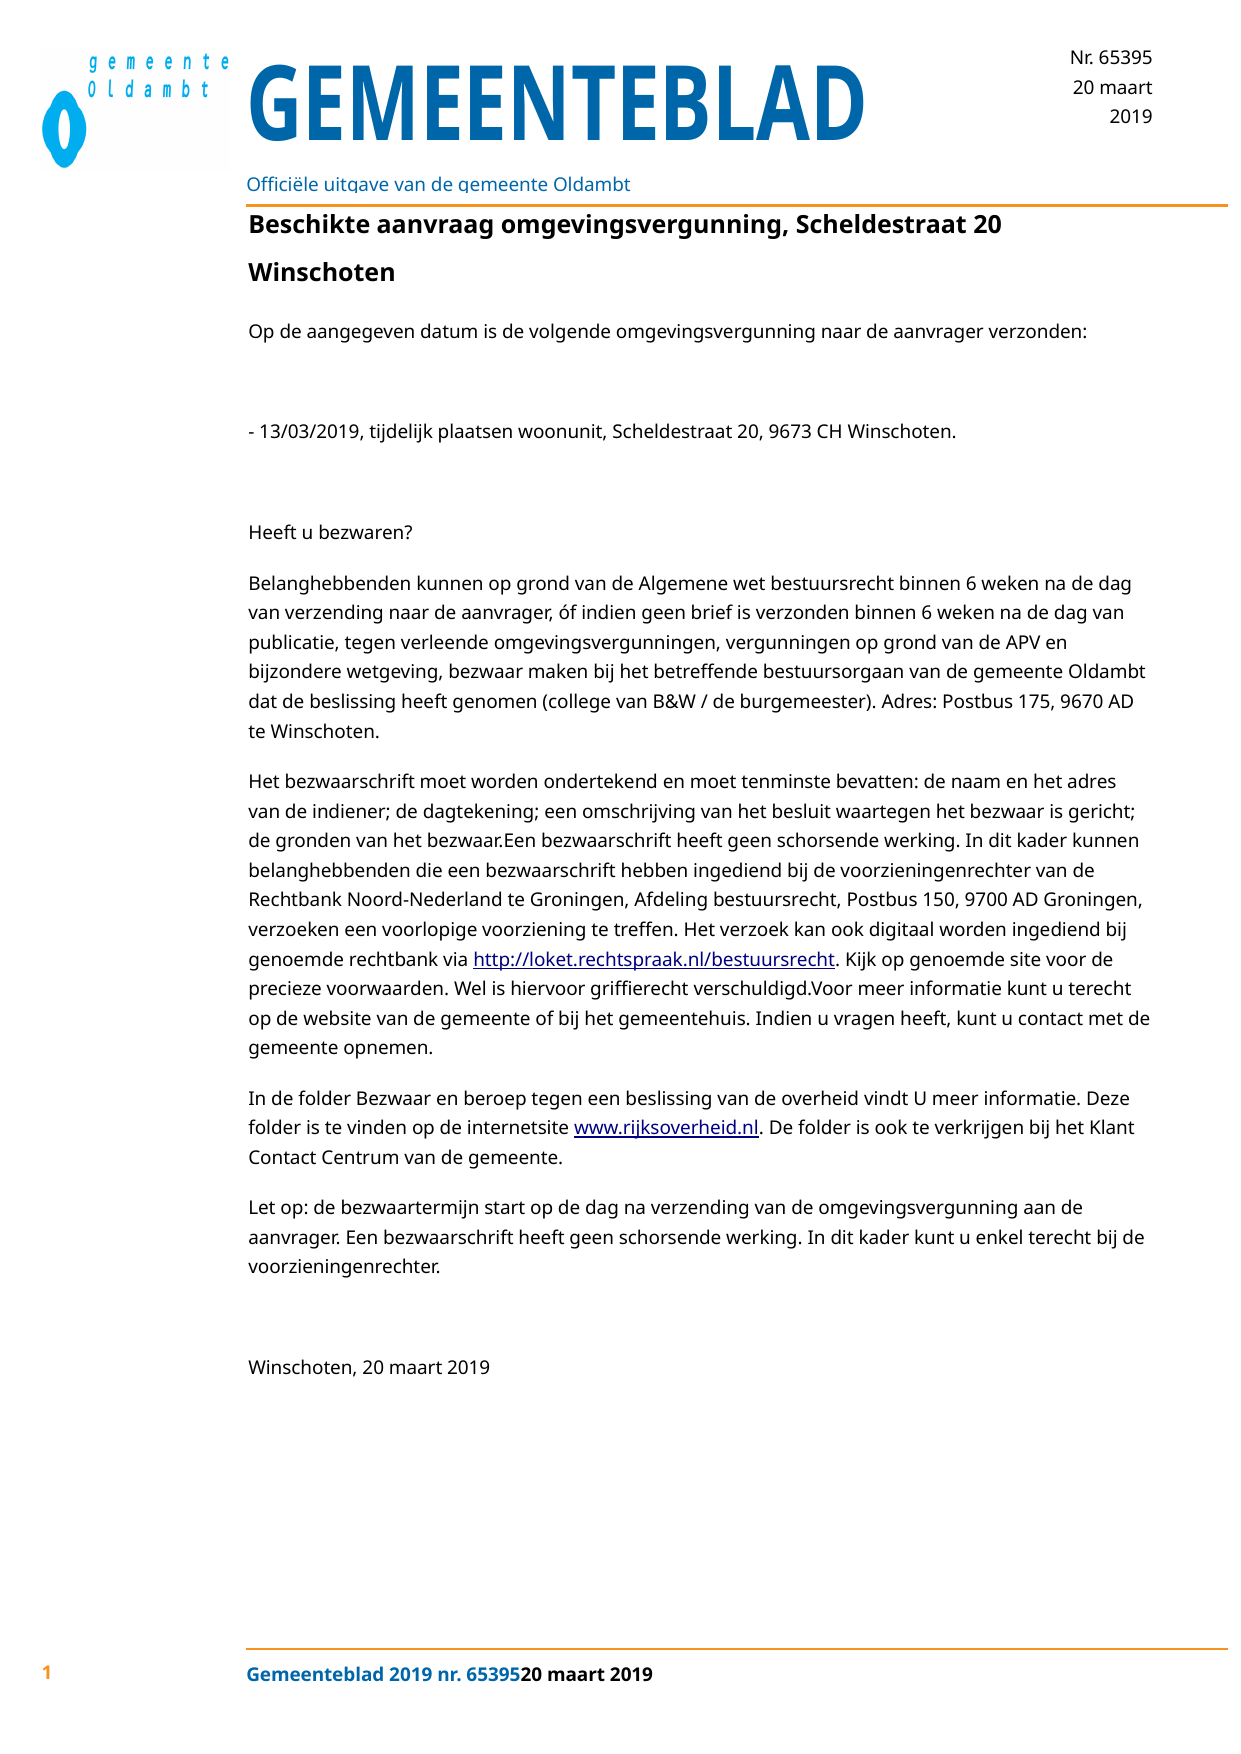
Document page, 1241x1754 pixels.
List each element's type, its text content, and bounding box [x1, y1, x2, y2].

text In de folder Bezwaar en beroep tegen een beslissing van de overheid vindt U meer informatie. Deze folder is te vinden op de internetsite www.rijksoverheid.nl. De folder is ook te verkrijgen bij het Klant Contact Centrum van de gemeente. [248, 1085, 1152, 1170]
text - 13/03/2019, tijdelijk plaatsen woonunit, Scheldestraat 20, 9673 CH Winschoten. [248, 419, 1152, 444]
text Belanghebbenden kunnen op grond van de Algemene wet bestuursrecht binnen 6 weken na de dag van verzending naar de aanvrager, óf indien geen brief is verzonden binnen 6 weken na de dag van publicatie, tegen verleende omgevingsvergunningen, vergunningen op grond van de APV en bijzondere wetgeving, bezwaar maken bij het betreffende bestuursorgaan van de gemeente Oldambt dat de beslissing heeft genomen (college van B&W / de burgemeester). Adres: Postbus 175, 9670 AD te Winschoten. [248, 570, 1152, 744]
text Beschikte aanvraag omgevingsvergunning, Scheldestraat 20 Winschoten [248, 207, 1152, 288]
picture [41, 47, 231, 172]
text Het bezwaarschrift moet worden ondertekend en moet tenminste bevatten: de naam en het adres van de indiener; de dagtekening; een omschrijving van het besluit waartegen het bezwaar is gericht; de gronden van het bezwaar.Een bezwaarschrift heeft geen schorsende werking. In dit kader kunnen belanghebbenden die een bezwaarschrift hebben ingediend bij de voorzieningenrechter van de Rechtbank Noord-Nederland te Groningen, Afdeling bestuursrecht, Postbus 150, 9700 AD Groningen, verzoeken een voorlopige voorziening te treffen. Het verzoek kan ook digitaal worden ingediend bij genoemde rechtbank via http://loket.rechtspraak.nl/bestuursrecht. Kijk op genoemde site voor de precieze voorwaarden. Wel is hiervoor griffierecht verschuldigd.Voor meer informatie kunt u terecht op de website van de gemeente of bij het gemeentehuis. Indien u vragen heeft, kunt u contact met de gemeente opnemen. [248, 768, 1152, 1060]
text Heeft u bezwaren? [248, 519, 1152, 545]
text Op de aangegeven datum is de volgende omgevingsvergunning naar de aanvrager verzonden: [248, 318, 1152, 344]
text Let op: de bezwaartermijn start op de dag na verzending van de omgevingsvergunning aan de aanvrager. Een bezwaarschrift heeft geen schorsende werking. In dit kader kunt u enkel terecht bij de voorzieningenrechter. [248, 1194, 1152, 1279]
text Winschoten, 20 maart 2019 [248, 1354, 1152, 1380]
